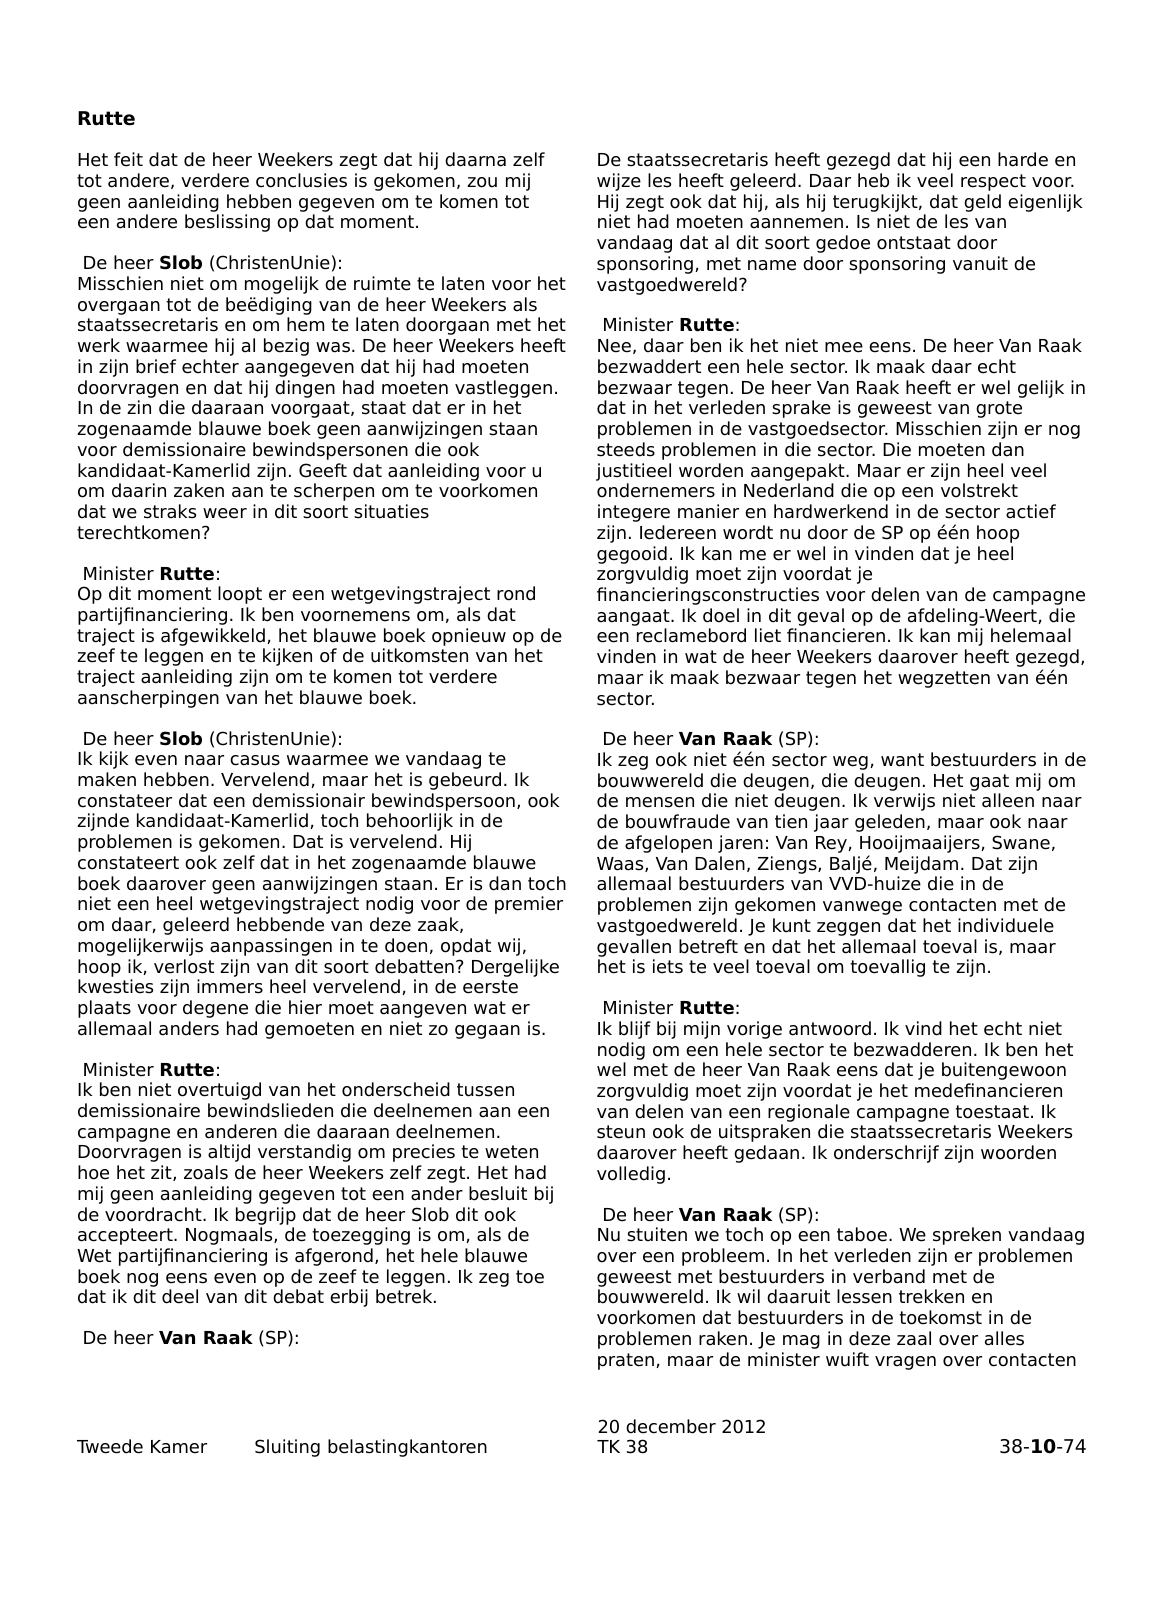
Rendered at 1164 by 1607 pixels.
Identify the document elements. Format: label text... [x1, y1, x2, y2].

text De heer Van Raak (SP): [596, 1204, 1087, 1225]
text Nee, daar ben ik het niet mee eens. De heer Van Raak bezwaddert een hele sector. Ik maak daar echt bezwaar tegen. De heer Van Raak heeft er wel gelijk in dat in het verleden sprake is geweest van grote problemen in de vastgoedsector. Misschien zijn er nog steeds problemen in die sector. Die moeten dan justitieel worden aangepakt. Maar er zijn heel veel ondernemers in Nederland die op een volstrekt integere manier en hardwerkend in de sector actief zijn. Iedereen wordt nu door de SP op één hoop gegooid. Ik kan me er wel in vinden dat je heel zorgvuldig moet zijn voordat je financieringsconstructies voor delen van de campagne aangaat. Ik doel in dit geval op de afdeling-Weert, die een reclamebord liet financieren. Ik kan mij helemaal vinden in wat de heer Weekers daarover heeft gezegd, maar ik maak bezwaar tegen het wegzetten van één sector. [596, 336, 1087, 709]
text Minister Rutte: [77, 563, 567, 584]
text De heer Slob (ChristenUnie): [77, 728, 567, 749]
text Minister Rutte: [596, 998, 1087, 1019]
text Ik blijf bij mijn vorige antwoord. Ik vind het echt niet nodig om een hele sector te bezwadderen. Ik ben het wel met de heer Van Raak eens dat je buitengewoon zorgvuldig moet zijn voordat je het medefinancieren van delen van een regionale campagne toestaat. Ik steun ook de uitspraken die staatssecretaris Weekers daarover heeft gedaan. Ik onderschrijf zijn woorden volledig. [596, 1019, 1087, 1184]
text Op dit moment loopt er een wetgevingstraject rond partijfinanciering. Ik ben voornemens om, als dat traject is afgewikkeld, het blauwe boek opnieuw op de zeef te leggen en te kijken of de uitkomsten van het traject aanleiding zijn om te komen tot verdere aanscherpingen van het blauwe boek. [77, 584, 567, 708]
text Het feit dat de heer Weekers zegt dat hij daarna zelf tot andere, verdere conclusies is gekomen, zou mij geen aanleiding hebben gegeven om te komen tot een andere beslissing op dat moment. [77, 150, 567, 233]
text De heer Van Raak (SP): [77, 1328, 567, 1349]
text Ik ben niet overtuigd van het onderscheid tussen demissionaire bewindslieden die deelnemen aan een campagne en anderen die daaraan deelnemen. Doorvragen is altijd verstandig om precies te weten hoe het zit, zoals de heer Weekers zelf zegt. Het had mij geen aanleiding gegeven tot een ander besluit bij de voordracht. Ik begrijp dat de heer Slob dit ook accepteert. Nogmaals, de toezegging is om, als de Wet partijfinanciering is afgerond, het hele blauwe boek nog eens even op de zeef te leggen. Ik zeg toe dat ik dit deel van dit debat erbij betrek. [77, 1080, 567, 1308]
text Minister Rutte: [77, 1059, 567, 1080]
text Nu stuiten we toch op een taboe. We spreken vandaag over een probleem. In het verleden zijn er problemen geweest met bestuurders in verband met de bouwwereld. Ik wil daaruit lessen trekken en voorkomen dat bestuurders in de toekomst in de problemen raken. Je mag in deze zaal over alles praten, maar de minister wuift vragen over contacten [596, 1225, 1087, 1370]
text De heer Van Raak (SP): [596, 729, 1087, 750]
text Misschien niet om mogelijk de ruimte te laten voor het overgaan tot de beëdiging van de heer Weekers als staatssecretaris en om hem te laten doorgaan met het werk waarmee hij al bezig was. De heer Weekers heeft in zijn brief echter aangegeven dat hij had moeten doorvragen en dat hij dingen had moeten vastleggen. In de zin die daaraan voorgaat, staat dat er in het zogenaamde blauwe boek geen aanwijzingen staan voor demissionaire bewindspersonen die ook kandidaat-Kamerlid zijn. Geeft dat aanleiding voor u om daarin zaken aan te scherpen om te voorkomen dat we straks weer in dit soort situaties terechtkomen? [77, 274, 567, 543]
text De heer Slob (ChristenUnie): [77, 253, 567, 274]
text Ik zeg ook niet één sector weg, want bestuurders in de bouwwereld die deugen, die deugen. Het gaat mij om de mensen die niet deugen. Ik verwijs niet alleen naar de bouwfraude van tien jaar geleden, maar ook naar de afgelopen jaren: Van Rey, Hooijmaaijers, Swane, Waas, Van Dalen, Ziengs, Baljé, Meijdam. Dat zijn allemaal bestuurders van VVD-huize die in de problemen zijn gekomen vanwege contacten met de vastgoedwereld. Je kunt zeggen dat het individuele gevallen betreft en dat het allemaal toeval is, maar het is iets te veel toeval om toevallig te zijn. [596, 750, 1087, 978]
text Ik kijk even naar casus waarmee we vandaag te maken hebben. Vervelend, maar het is gebeurd. Ik constateer dat een demissionair bewindspersoon, ook zijnde kandidaat-Kamerlid, toch behoorlijk in de problemen is gekomen. Dat is vervelend. Hij constateert ook zelf dat in het zogenaamde blauwe boek daarover geen aanwijzingen staan. Er is dan toch niet een heel wetgevingstraject nodig voor de premier om daar, geleerd hebbende van deze zaak, mogelijkerwijs aanpassingen in te doen, opdat wij, hoop ik, verlost zijn van dit soort debatten? Dergelijke kwesties zijn immers heel vervelend, in de eerste plaats voor degene die hier moet aangeven wat er allemaal anders had gemoeten en niet zo gegaan is. [77, 749, 567, 1039]
text Minister Rutte: [596, 315, 1087, 336]
text De staatssecretaris heeft gezegd dat hij een harde en wijze les heeft geleerd. Daar heb ik veel respect voor. Hij zegt ook dat hij, als hij terugkijkt, dat geld eigenlijk niet had moeten aannemen. Is niet de les van vandaag dat al dit soort gedoe ontstaat door sponsoring, met name door sponsoring vanuit de vastgoedwereld? [596, 150, 1087, 295]
